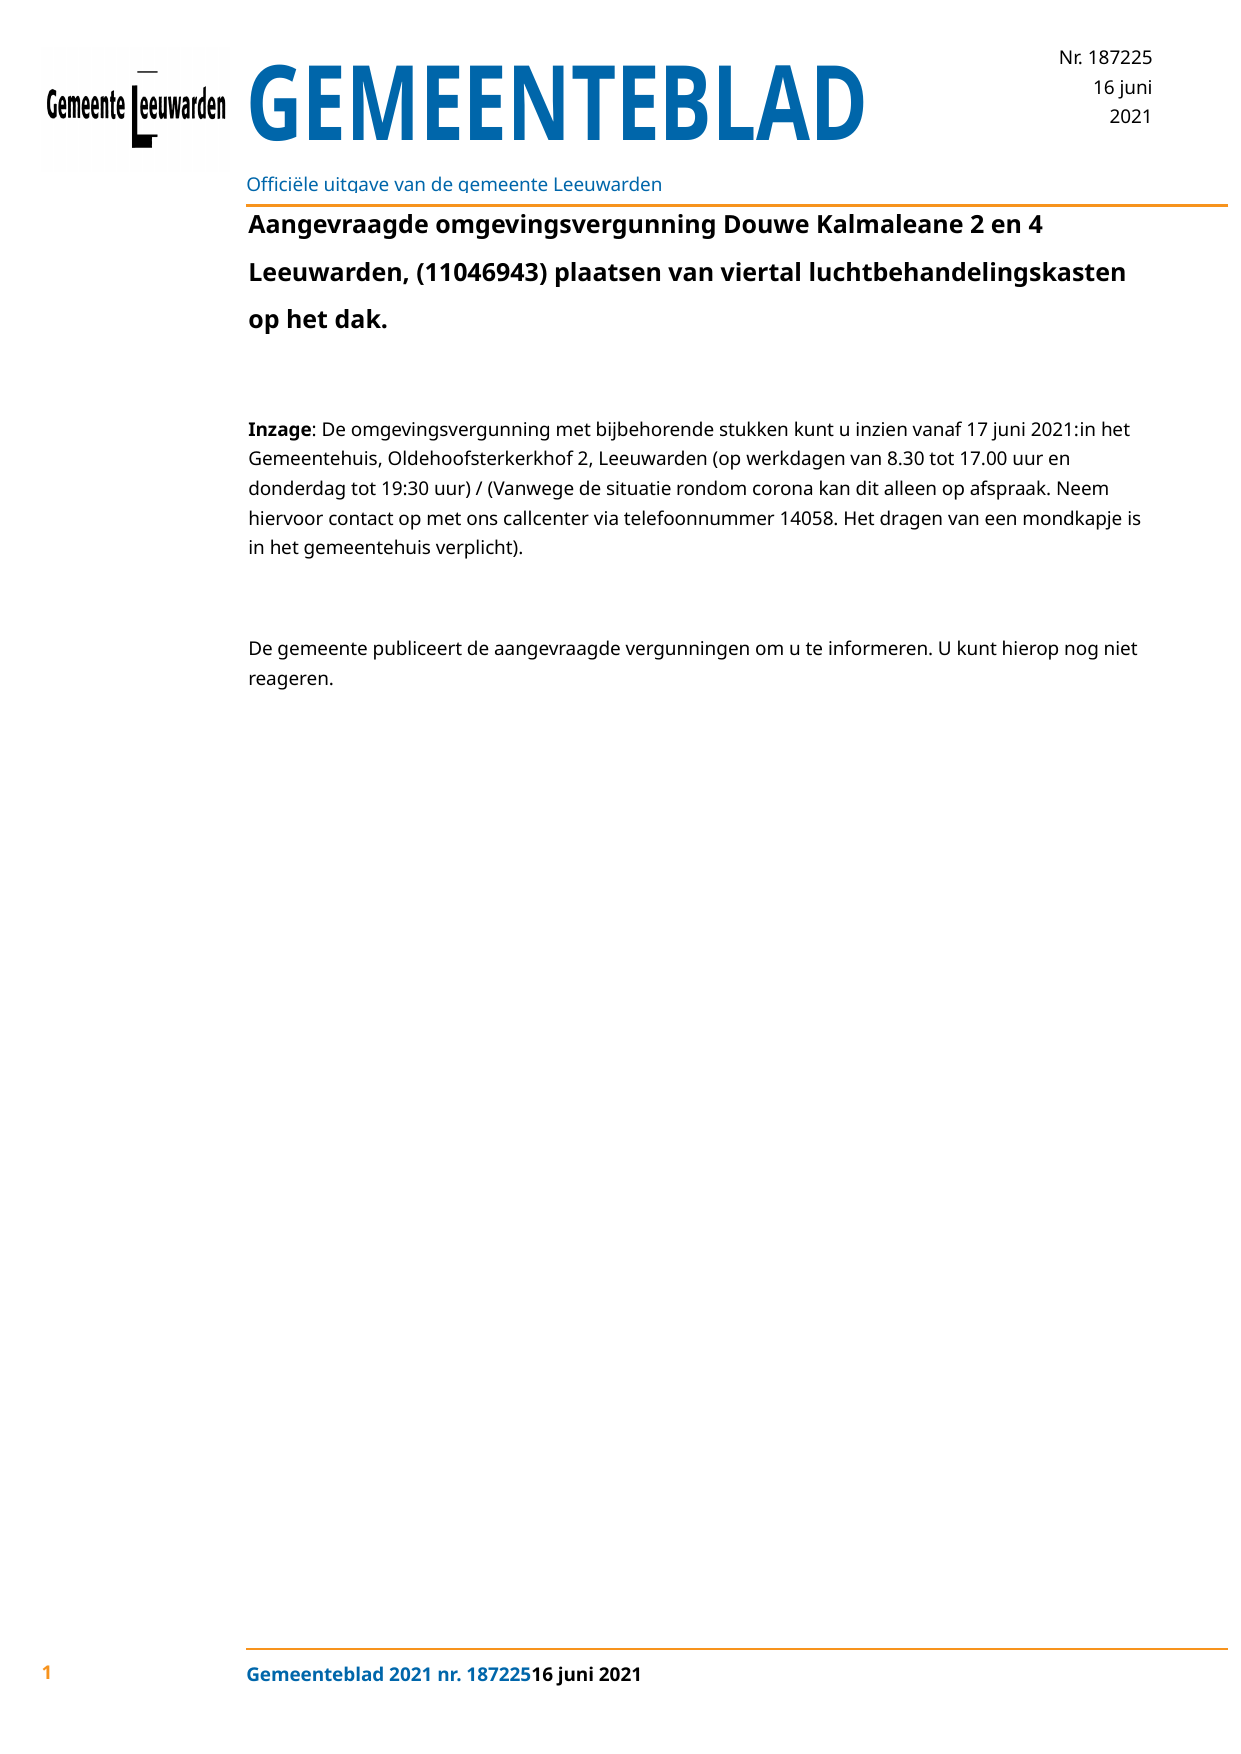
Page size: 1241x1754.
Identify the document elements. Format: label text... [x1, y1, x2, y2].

text Aangevraagde omgevingsvergunning Douwe Kalmaleane 2 en 4 Leeuwarden, (11046943) plaatsen van viertal luchtbehandelingskasten op het dak. [248, 207, 1152, 336]
text De gemeente publiceert de aangevraagde vergunningen om u te informeren. U kunt hierop nog niet reageren. [248, 635, 1152, 690]
text Inzage: De omgevingsvergunning met bijbehorende stukken kunt u inzien vanaf 17 juni 2021:in het Gemeentehuis, Oldehoofsterkerkhof 2, Leeuwarden (op werkdagen van 8.30 tot 17.00 uur en donderdag tot 19:30 uur) / (Vanwege de situatie rondom corona kan dit alleen op afspraak. Neem hiervoor contact op met ons callcenter via telefoonnummer 14058. Het dragen van een mondkapje is in het gemeentehuis verplicht). [248, 416, 1152, 560]
picture [41, 47, 231, 172]
